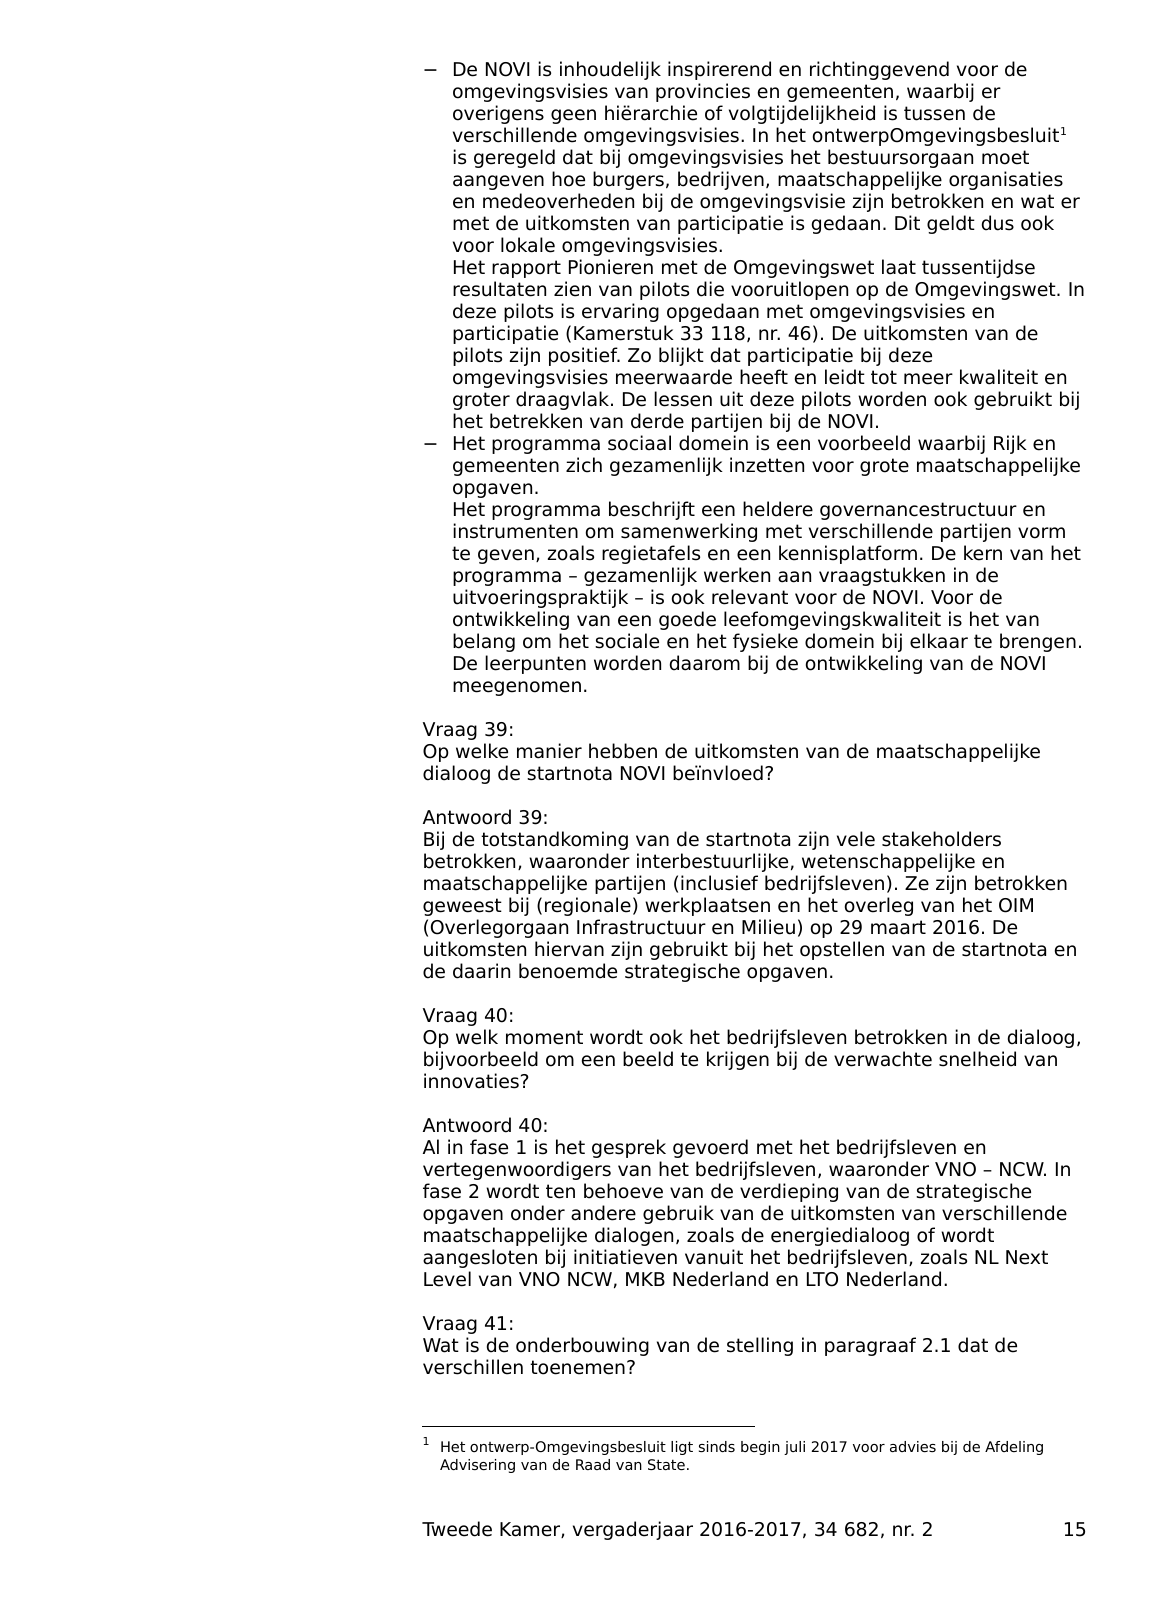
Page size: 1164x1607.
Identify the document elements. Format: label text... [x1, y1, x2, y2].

text Het programma beschrijft een heldere governancestructuur en instrumenten om samenwerking met verschillende partijen vorm te geven, zoals regietafels en een kennisplatform. De kern van het programma – gezamenlijk werken aan vraagstukken in de uitvoeringspraktijk – is ook relevant voor de NOVI. Voor de ontwikkeling van een goede leefomgevingskwaliteit is het van belang om het sociale en het fysieke domein bij elkaar te brengen. De leerpunten worden daarom bij de ontwikkeling van de NOVI meegenomen. [452, 499, 1087, 696]
text Antwoord 39: [422, 807, 1087, 829]
text Het rapport Pionieren met de Omgevingswet laat tussentijdse resultaten zien van pilots die vooruitlopen op de Omgevingswet. In deze pilots is ervaring opgedaan met omgevingsvisies en participatie (Kamerstuk 33 118, nr. 46). De uitkomsten van de pilots zijn positief. Zo blijkt dat participatie bij deze omgevingsvisies meerwaarde heeft en leidt tot meer kwaliteit en groter draagvlak. De lessen uit deze pilots worden ook gebruikt bij het betrekken van derde partijen bij de NOVI. [452, 257, 1087, 433]
text Wat is de onderbouwing van de stelling in paragraaf 2.1 dat de verschillen toenemen? [422, 1335, 1087, 1379]
text Op welke manier hebben de uitkomsten van de maatschappelijke dialoog de startnota NOVI beïnvloed? [422, 741, 1087, 784]
text Het ontwerp-Omgevingsbesluit ligt sinds begin juli 2017 voor advies bij de Afdeling Advisering van de Raad van State. [422, 1435, 1087, 1474]
text Al in fase 1 is het gesprek gevoerd met het bedrijfsleven en vertegenwoordigers van het bedrijfsleven, waaronder VNO – NCW. In fase 2 wordt ten behoeve van de verdieping van de strategische opgaven onder andere gebruik van de uitkomsten van verschillende maatschappelijke dialogen, zoals de energiedialoog of wordt aangesloten bij initiatieven vanuit het bedrijfsleven, zoals NL Next Level van VNO NCW, MKB Nederland en LTO Nederland. [422, 1137, 1087, 1291]
text Bij de totstandkoming van de startnota zijn vele stakeholders betrokken, waaronder interbestuurlijke, wetenschappelijke en maatschappelijke partijen (inclusief bedrijfsleven). Ze zijn betrokken geweest bij (regionale) werkplaatsen en het overleg van het OIM (Overlegorgaan Infrastructuur en Milieu) op 29 maart 2016. De uitkomsten hiervan zijn gebruikt bij het opstellen van de startnota en de daarin benoemde strategische opgaven. [422, 829, 1087, 983]
text Antwoord 40: [422, 1115, 1087, 1137]
text Vraag 39: [422, 719, 1087, 741]
text Vraag 40: [422, 1005, 1087, 1027]
text Vraag 41: [422, 1313, 1087, 1335]
text − Het programma sociaal domein is een voorbeeld waarbij Rijk en gemeenten zich gezamenlijk inzetten voor grote maatschappelijke opgaven. [422, 433, 1087, 499]
text Op welk moment wordt ook het bedrijfsleven betrokken in de dialoog, bijvoorbeeld om een beeld te krijgen bij de verwachte snelheid van innovaties? [422, 1027, 1087, 1093]
text − De NOVI is inhoudelijk inspirerend en richtinggevend voor de omgevingsvisies van provincies en gemeenten, waarbij er overigens geen hiërarchie of volgtijdelijkheid is tussen de verschillende omgevingsvisies. In het ontwerpOmgevingsbesluit is geregeld dat bij omgevingsvisies het bestuursorgaan moet aangeven hoe burgers, bedrijven, maatschappelijke organisaties en medeoverheden bij de omgevingsvisie zijn betrokken en wat er met de uitkomsten van participatie is gedaan. Dit geldt dus ook voor lokale omgevingsvisies. [422, 59, 1087, 257]
